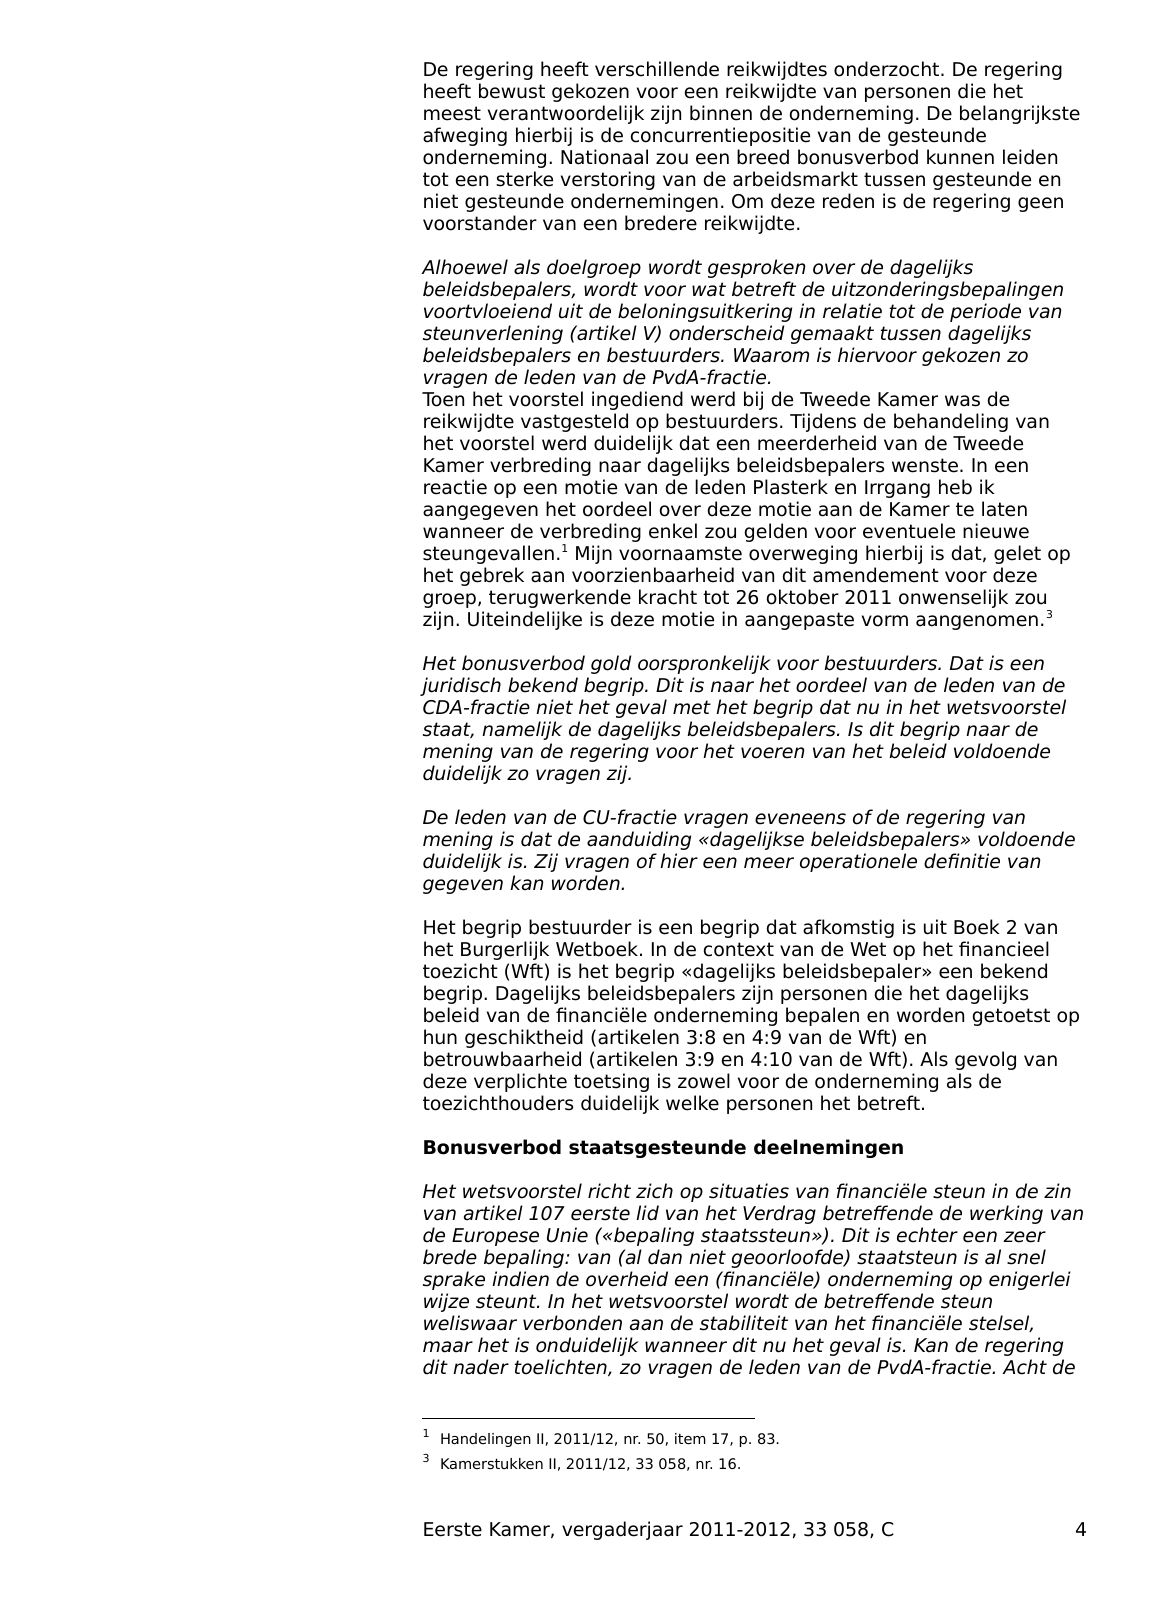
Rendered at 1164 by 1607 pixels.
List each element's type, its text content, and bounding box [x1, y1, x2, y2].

text Handelingen II, 2011/12, nr. 50, item 17, p. 83. [422, 1427, 1087, 1449]
text Alhoewel als doelgroep wordt gesproken over de dagelijks beleidsbepalers, wordt voor wat betreft de uitzonderingsbepalingen voortvloeiend uit de beloningsuitkering in relatie tot de periode van steunverlening (artikel V) onderscheid gemaakt tussen dagelijks beleidsbepalers en bestuurders. Waarom is hiervoor gekozen zo vragen de leden van de PvdA-fractie. [422, 257, 1087, 389]
text Het bonusverbod gold oorspronkelijk voor bestuurders. Dat is een juridisch bekend begrip. Dit is naar het oordeel van de leden van de CDA-fractie niet het geval met het begrip dat nu in het wetsvoorstel staat, namelijk de dagelijks beleidsbepalers. Is dit begrip naar de mening van de regering voor het voeren van het beleid voldoende duidelijk zo vragen zij. [422, 653, 1087, 785]
subtitle Bonusverbod staatsgesteunde deelnemingen [422, 1137, 1087, 1159]
text De leden van de CU-fractie vragen eveneens of de regering van mening is dat de aanduiding «dagelijkse beleidsbepalers» voldoende duidelijk is. Zij vragen of hier een meer operationele definitie van gegeven kan worden. [422, 807, 1087, 895]
text Het begrip bestuurder is een begrip dat afkomstig is uit Boek 2 van het Burgerlijk Wetboek. In de context van de Wet op het financieel toezicht (Wft) is het begrip «dagelijks beleidsbepaler» een bekend begrip. Dagelijks beleidsbepalers zijn personen die het dagelijks beleid van de financiële onderneming bepalen en worden getoetst op hun geschiktheid (artikelen 3:8 en 4:9 van de Wft) en betrouwbaarheid (artikelen 3:9 en 4:10 van de Wft). Als gevolg van deze verplichte toetsing is zowel voor de onderneming als de toezichthouders duidelijk welke personen het betreft. [422, 917, 1087, 1115]
text De regering heeft verschillende reikwijdtes onderzocht. De regering heeft bewust gekozen voor een reikwijdte van personen die het meest verantwoordelijk zijn binnen de onderneming. De belangrijkste afweging hierbij is de concurrentiepositie van de gesteunde onderneming. Nationaal zou een breed bonusverbod kunnen leiden tot een sterke verstoring van de arbeidsmarkt tussen gesteunde en niet gesteunde ondernemingen. Om deze reden is de regering geen voorstander van een bredere reikwijdte. [422, 59, 1087, 235]
text Toen het voorstel ingediend werd bij de Tweede Kamer was de reikwijdte vastgesteld op bestuurders. Tijdens de behandeling van het voorstel werd duidelijk dat een meerderheid van de Tweede Kamer verbreding naar dagelijks beleidsbepalers wenste. In een reactie op een motie van de leden Plasterk en Irrgang heb ik aangegeven het oordeel over deze motie aan de Kamer te laten wanneer de verbreding enkel zou gelden voor eventuele nieuwe steungevallen. Mijn voornaamste overweging hierbij is dat, gelet op het gebrek aan voorzienbaarheid van dit amendement voor deze groep, terugwerkende kracht tot 26 oktober 2011 onwenselijk zou zijn. Uiteindelijke is deze motie in aangepaste vorm aangenomen. [422, 389, 1087, 631]
text Het wetsvoorstel richt zich op situaties van financiële steun in de zin van artikel 107 eerste lid van het Verdrag betreffende de werking van de Europese Unie («bepaling staatssteun»). Dit is echter een zeer brede bepaling: van (al dan niet geoorloofde) staatsteun is al snel sprake indien de overheid een (financiële) onderneming op enigerlei wijze steunt. In het wetsvoorstel wordt de betreffende steun weliswaar verbonden aan de stabiliteit van het financiële stelsel, maar het is onduidelijk wanneer dit nu het geval is. Kan de regering dit nader toelichten, zo vragen de leden van de PvdA-fractie. Acht de [422, 1181, 1087, 1379]
text Kamerstukken II, 2011/12, 33 058, nr. 16. [422, 1452, 1087, 1474]
